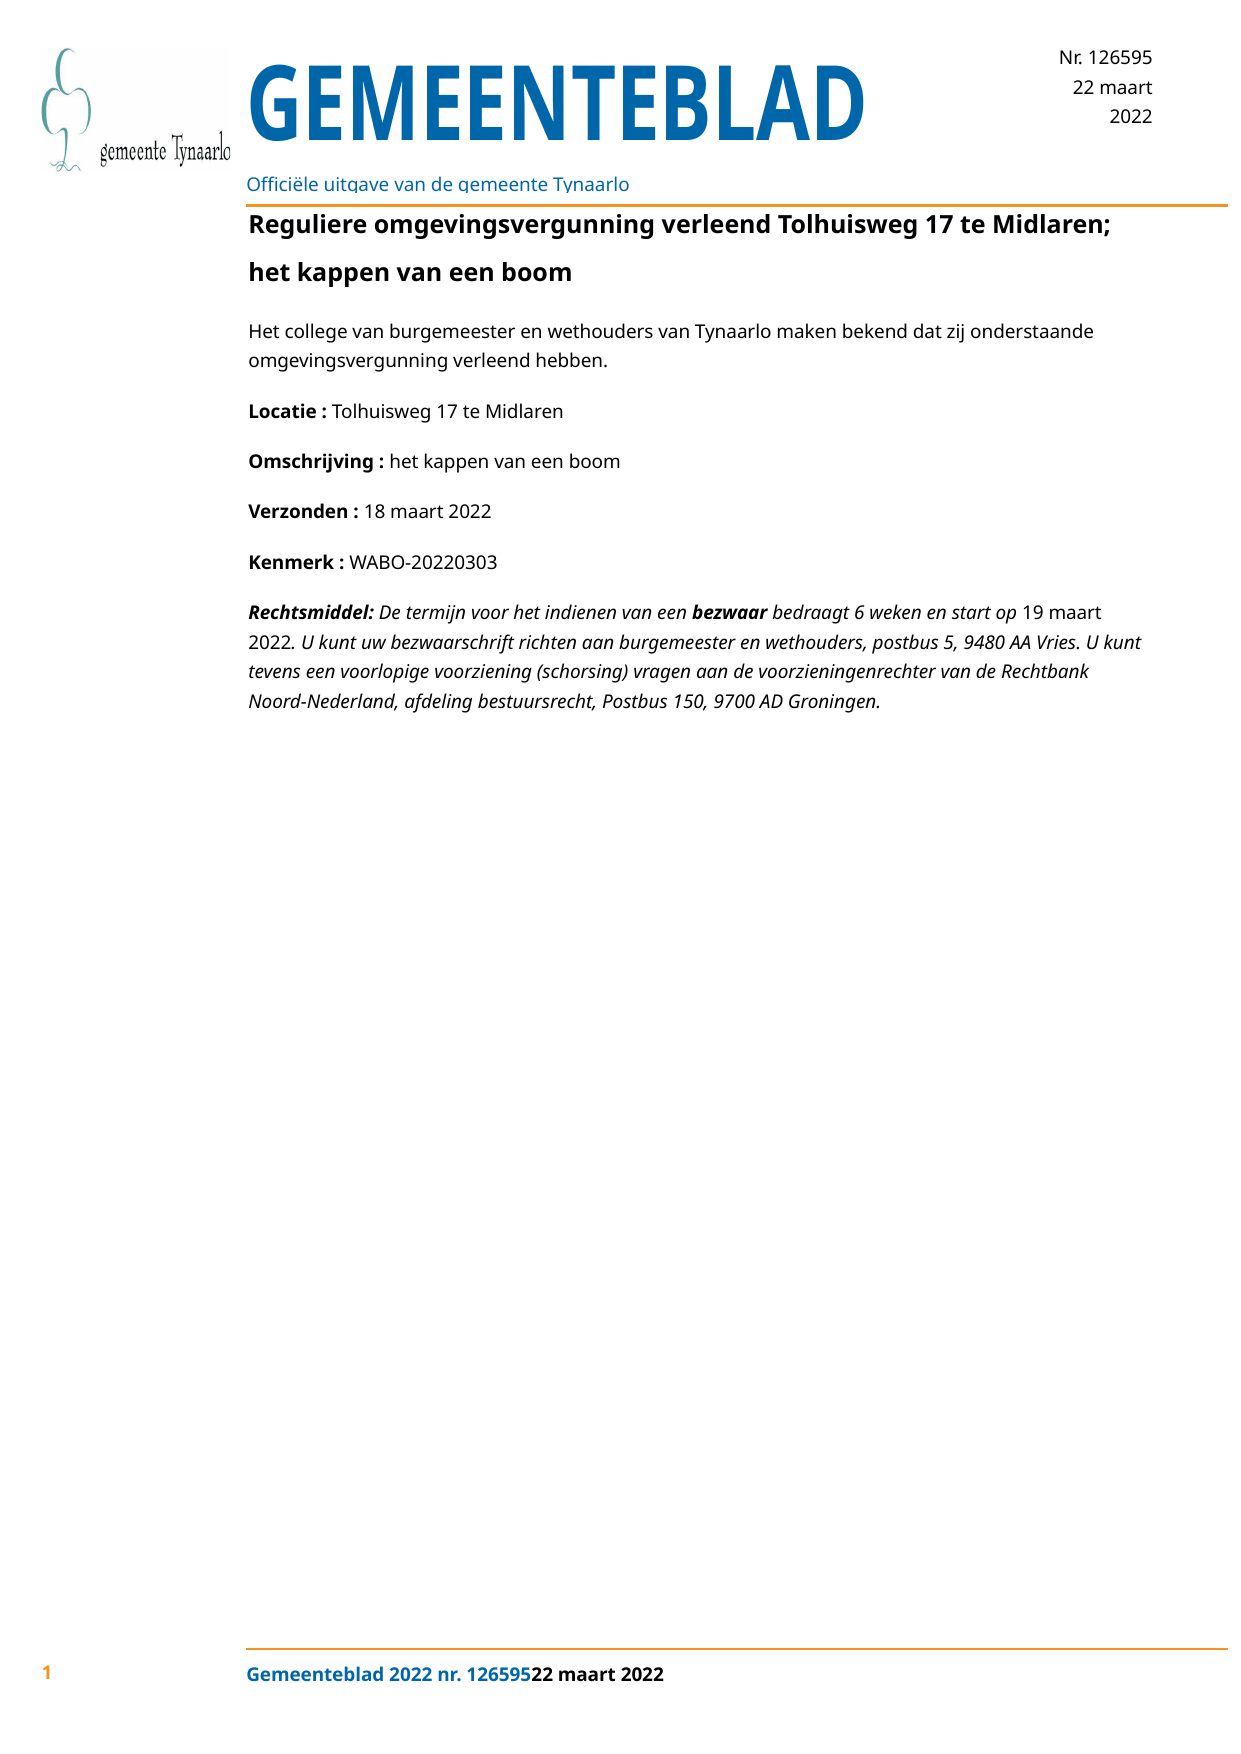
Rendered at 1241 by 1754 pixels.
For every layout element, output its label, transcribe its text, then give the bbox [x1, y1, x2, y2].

text Het college van burgemeester en wethouders van Tynaarlo maken bekend dat zij onderstaande omgevingsvergunning verleend hebben. [248, 318, 1152, 373]
text Locatie : Tolhuisweg 17 te Midlaren [248, 398, 1152, 424]
text Reguliere omgevingsvergunning verleend Tolhuisweg 17 te Midlaren; het kappen van een boom [248, 207, 1152, 288]
text Verzonden : 18 maart 2022 [248, 499, 1152, 524]
text Rechtsmiddel: De termijn voor het indienen van een bezwaar bedraagt 6 weken en start op 19 maart 2022. U kunt uw bezwaarschrift richten aan burgemeester en wethouders, postbus 5, 9480 AA Vries. U kunt tevens een voorlopige voorziening (schorsing) vragen aan de voorzieningenrechter van de Rechtbank Noord-Nederland, afdeling bestuursrecht, Postbus 150, 9700 AD Groningen. [248, 599, 1152, 714]
text Omschrijving : het kappen van een boom [248, 448, 1152, 474]
text Kenmerk : WABO-20220303 [248, 549, 1152, 575]
picture [41, 47, 231, 172]
